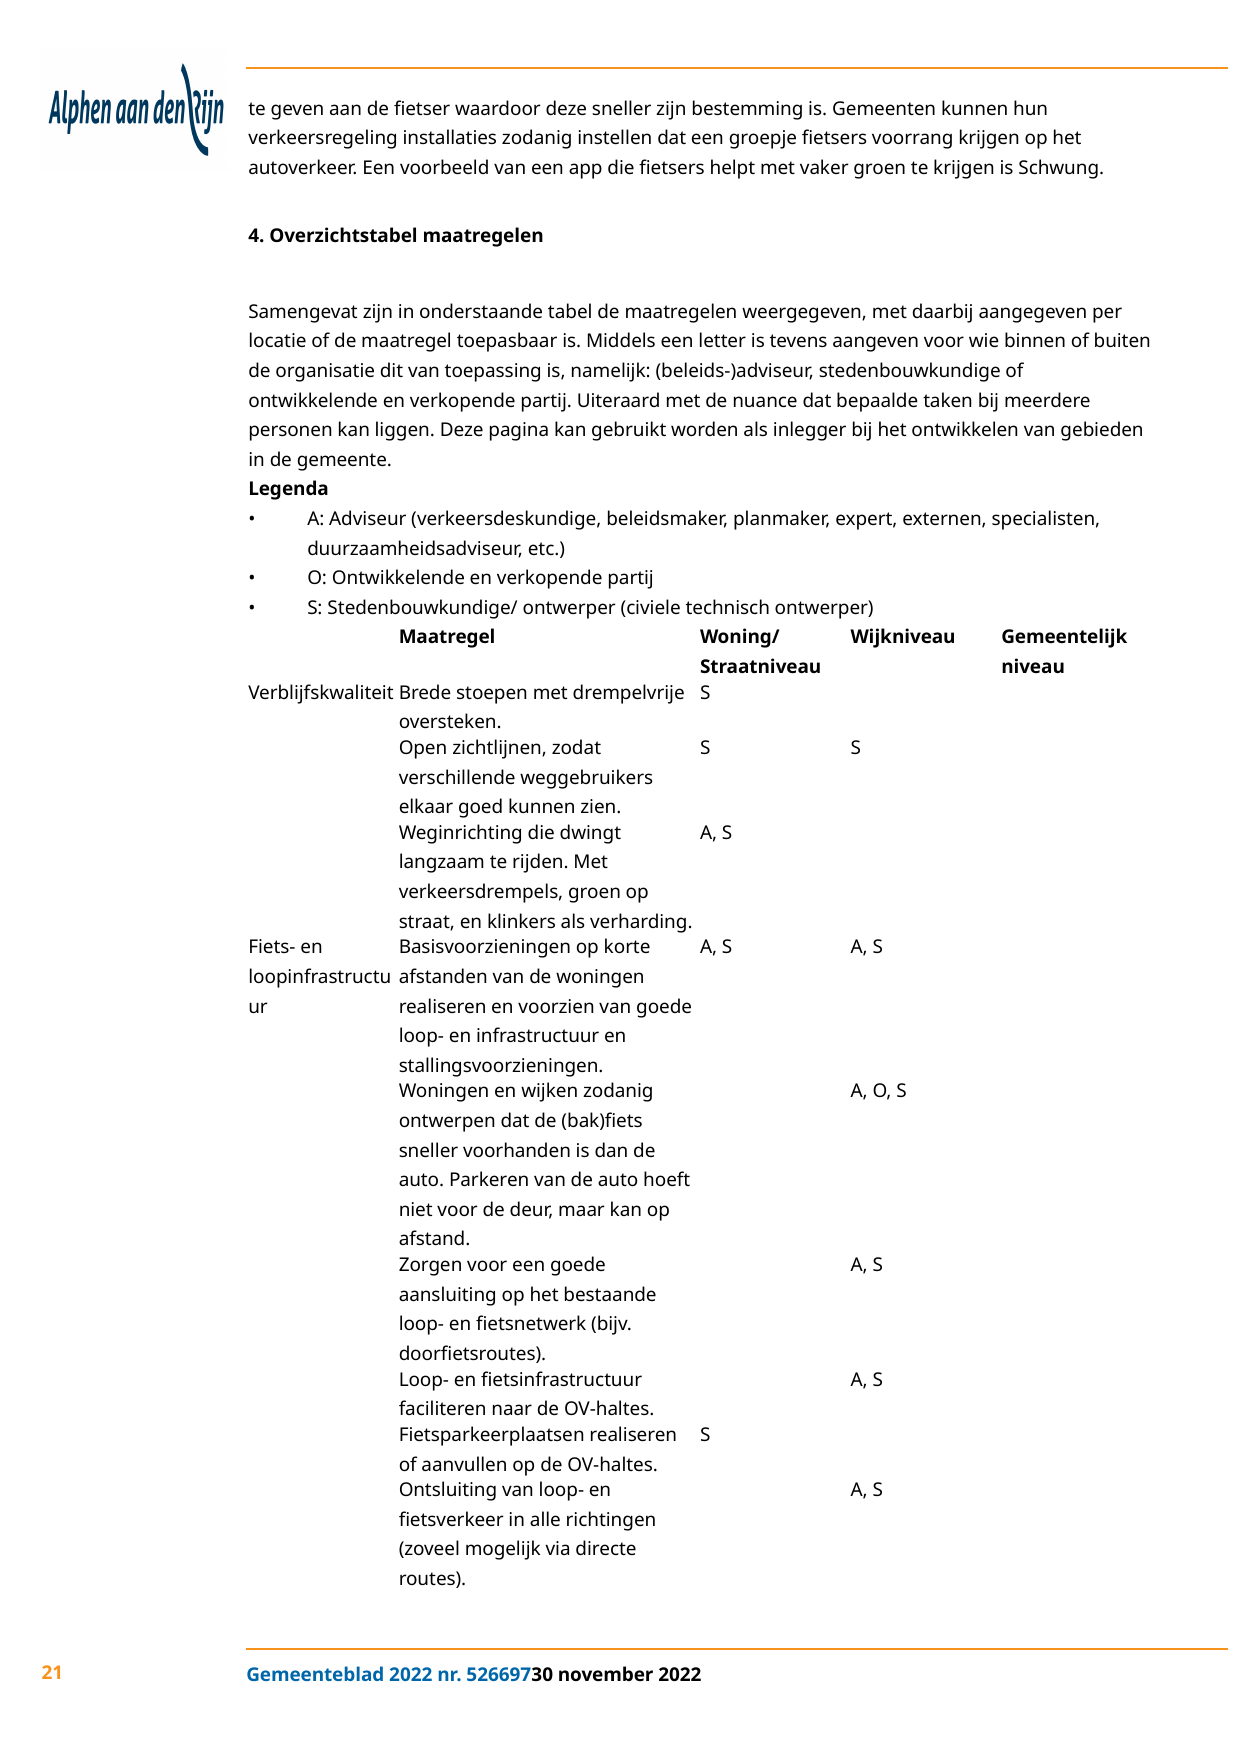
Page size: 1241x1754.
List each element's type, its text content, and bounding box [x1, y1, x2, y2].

table_cell Basisvoorzieningen op korte afstanden van de woningen realiseren en voorzien van goede loop- en infrastructuur en stallingsvoorzieningen. [399, 934, 700, 1078]
table_cell [1001, 1421, 1152, 1476]
table_cell A, S [850, 1366, 1001, 1421]
table_cell Fietsparkeerplaatsen realiseren of aanvullen op de OV-haltes. [399, 1421, 700, 1476]
table_cell [850, 1421, 1001, 1476]
table_header Woning/ Straatniveau [700, 624, 850, 679]
table_cell [1001, 819, 1152, 934]
table_cell S [700, 734, 850, 819]
list S: Stedenbouwkundige/ ontwerper (civiele technisch ontwerper) [248, 594, 1152, 620]
table_header Wijkniveau [850, 624, 1001, 679]
text Samengevat zijn in onderstaande tabel de maatregelen weergegeven, met daarbij aangegeven per locatie of de maatregel toepasbaar is. Middels een letter is tevens aangeven voor wie binnen of buiten de organisatie dit van toepassing is, namelijk: (beleids-)adviseur, stedenbouwkundige of ontwikkelende en verkopende partij. Uiteraard met de nuance dat bepaalde taken bij meerdere personen kan liggen. Deze pagina kan gebruikt worden als inlegger bij het ontwikkelen van gebieden in de gemeente. [248, 298, 1152, 472]
table_cell [1001, 679, 1152, 734]
table_cell S [850, 734, 1001, 819]
table_cell [700, 1251, 850, 1366]
table_cell [1001, 934, 1152, 1078]
table_cell Verblijfskwaliteit [248, 679, 398, 934]
table_cell A, S [850, 934, 1001, 1078]
table_cell [700, 1366, 850, 1421]
table_cell [1001, 1366, 1152, 1421]
table_cell A, S [700, 934, 850, 1078]
table_cell [850, 819, 1001, 934]
table_cell [1001, 734, 1152, 819]
table_cell Loop- en fietsinfrastructuur faciliteren naar de OV-haltes. [399, 1366, 700, 1421]
table_cell Woningen en wijken zodanig ontwerpen dat de (bak)fiets sneller voorhanden is dan de auto. Parkeren van de auto hoeft niet voor de deur, maar kan op afstand. [399, 1078, 700, 1251]
table_cell S [700, 679, 850, 734]
table_cell Ontsluiting van loop- en fietsverkeer in alle richtingen (zoveel mogelijk via directe routes). [399, 1476, 700, 1591]
table_cell A, S [850, 1251, 1001, 1366]
text te geven aan de fietser waardoor deze sneller zijn bestemming is. Gemeenten kunnen hun verkeersregeling installaties zodanig instellen dat een groepje fietsers voorrang krijgen op het autoverkeer. Een voorbeeld van een app die fietsers helpt met vaker groen te krijgen is Schwung. [248, 95, 1152, 180]
table_cell A, S [850, 1476, 1001, 1591]
table_cell [850, 679, 1001, 734]
list O: Ontwikkelende en verkopende partij [248, 564, 1152, 590]
table_cell A, S [700, 819, 850, 934]
table_cell [1001, 1251, 1152, 1366]
table_cell [700, 1078, 850, 1251]
table_cell A, O, S [850, 1078, 1001, 1251]
list A: Adviseur (verkeersdeskundige, beleidsmaker, planmaker, expert, externen, specialisten, duurzaamheidsadviseur, etc.) [248, 505, 1152, 561]
table_cell Open zichtlijnen, zodat verschillende weggebruikers elkaar goed kunnen zien. [399, 734, 700, 819]
text Legenda [248, 476, 1152, 501]
table_header Maatregel [399, 624, 700, 679]
table_cell Brede stoepen met drempelvrije oversteken. [399, 679, 700, 734]
table_header [248, 624, 398, 679]
table_cell [1001, 1476, 1152, 1591]
table_header Gemeentelijk niveau [1001, 624, 1152, 679]
picture [41, 47, 231, 172]
text 4. Overzichtstabel maatregelen [248, 220, 1152, 249]
table_cell Fiets- en loopinfrastructuur [248, 934, 398, 1591]
table_cell [700, 1476, 850, 1591]
table_cell S [700, 1421, 850, 1476]
table_cell Zorgen voor een goede aansluiting op het bestaande loop- en fietsnetwerk (bijv. doorfietsroutes). [399, 1251, 700, 1366]
table_cell [1001, 1078, 1152, 1251]
table_cell Weginrichting die dwingt langzaam te rijden. Met verkeersdrempels, groen op straat, en klinkers als verharding. [399, 819, 700, 934]
